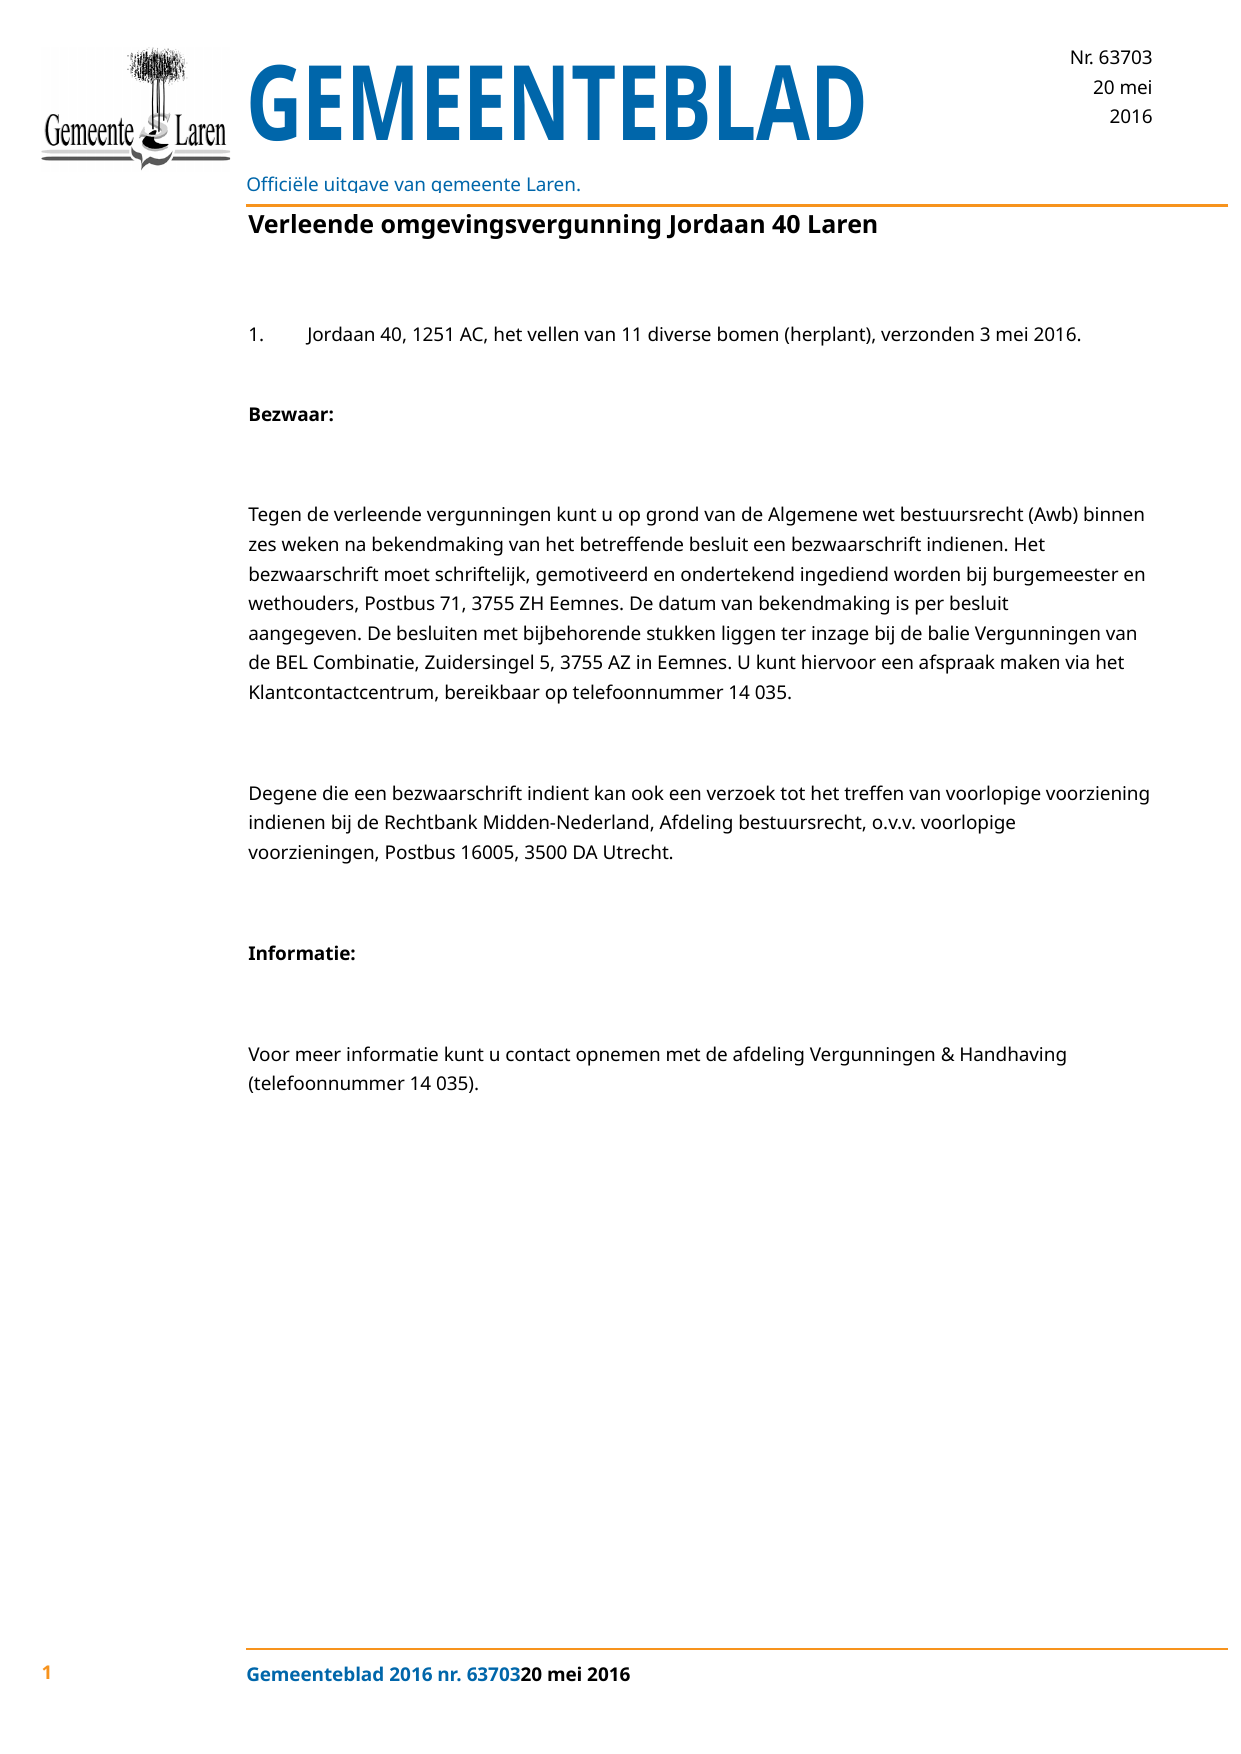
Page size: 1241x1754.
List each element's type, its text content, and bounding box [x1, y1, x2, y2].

text Verleende omgevingsvergunning Jordaan 40 Laren [248, 207, 1152, 241]
text Informatie: [248, 940, 1152, 966]
text Tegen de verleende vergunningen kunt u op grond van de Algemene wet bestuursrecht (Awb) binnen zes weken na bekendmaking van het betreffende besluit een bezwaarschrift indienen. Het bezwaarschrift moet schriftelijk, gemotiveerd en ondertekend ingediend worden bij burgemeester en wethouders, Postbus 71, 3755 ZH Eemnes. De datum van bekendmaking is per besluit aangegeven. De besluiten met bijbehorende stukken liggen ter inzage bij de balie Vergunningen van de BEL Combinatie, Zuidersingel 5, 3755 AZ in Eemnes. U kunt hiervoor een afspraak maken via het Klantcontactcentrum, bereikbaar op telefoonnummer 14 035. [248, 502, 1152, 705]
text Bezwaar: [248, 401, 1152, 426]
text Degene die een bezwaarschrift indient kan ook een verzoek tot het treffen van voorlopige voorziening indienen bij de Rechtbank Midden-Nederland, Afdeling bestuursrecht, o.v.v. voorlopige voorzieningen, Postbus 16005, 3500 DA Utrecht. [248, 780, 1152, 865]
picture [41, 47, 231, 172]
list Jordaan 40, 1251 AC, het vellen van 11 diverse bomen (herplant), verzonden 3 mei 2016. [248, 321, 1152, 346]
text Voor meer informatie kunt u contact opnemen met de afdeling Vergunningen & Handhaving (telefoonnummer 14 035). [248, 1041, 1152, 1096]
